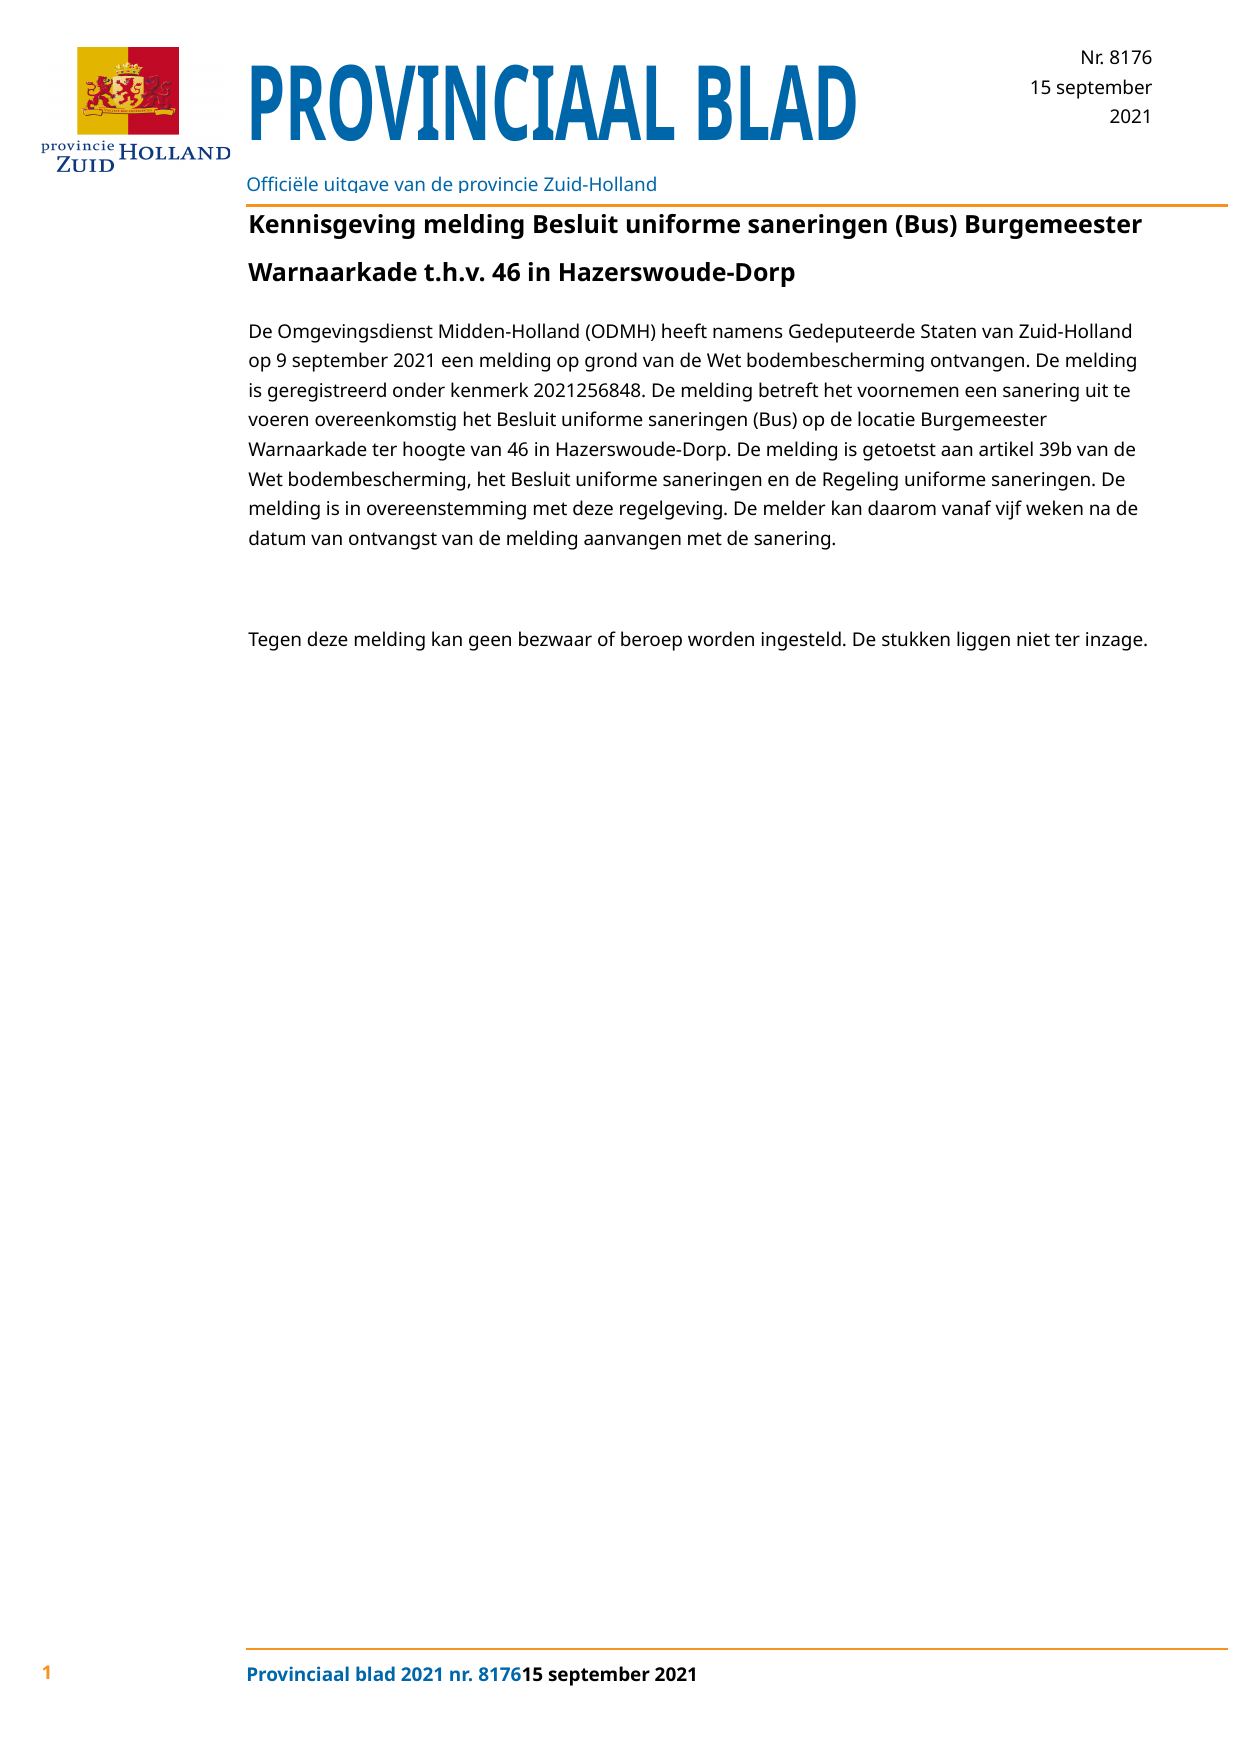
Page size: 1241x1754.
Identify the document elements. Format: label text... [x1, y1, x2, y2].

text Kennisgeving melding Besluit uniforme saneringen (Bus) Burgemeester Warnaarkade t.h.v. 46 in Hazerswoude-Dorp [248, 207, 1152, 288]
text De Omgevingsdienst Midden-Holland (ODMH) heeft namens Gedeputeerde Staten van Zuid-Holland op 9 september 2021 een melding op grond van de Wet bodembescherming ontvangen. De melding is geregistreerd onder kenmerk 2021256848. De melding betreft het voornemen een sanering uit te voeren overeenkomstig het Besluit uniforme saneringen (Bus) op de locatie Burgemeester Warnaarkade ter hoogte van 46 in Hazerswoude-Dorp. De melding is getoetst aan artikel 39b van de Wet bodembescherming, het Besluit uniforme saneringen en de Regeling uniforme saneringen. De melding is in overeenstemming met deze regelgeving. De melder kan daarom vanaf vijf weken na de datum van ontvangst van de melding aanvangen met de sanering. [248, 318, 1152, 551]
text Tegen deze melding kan geen bezwaar of beroep worden ingesteld. De stukken liggen niet ter inzage. [248, 626, 1152, 652]
picture [41, 47, 231, 172]
